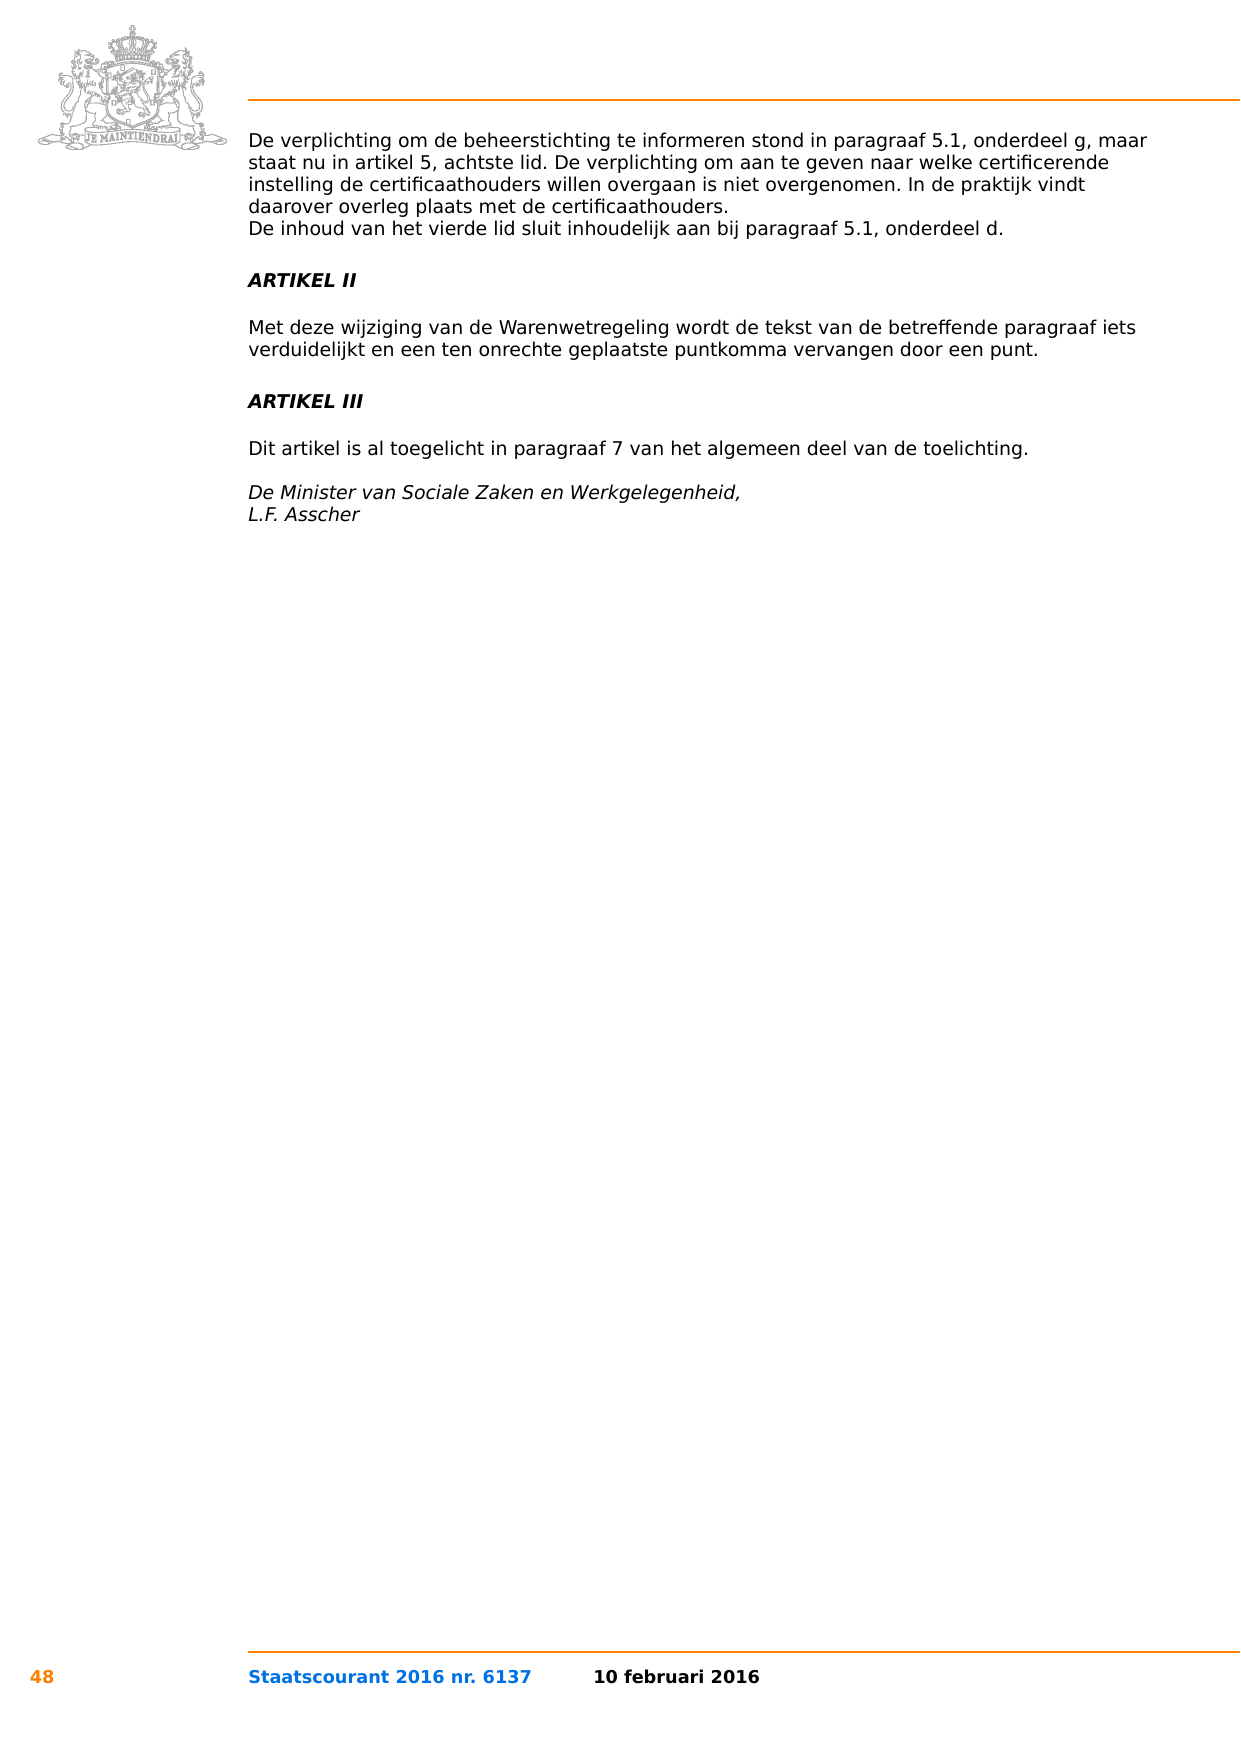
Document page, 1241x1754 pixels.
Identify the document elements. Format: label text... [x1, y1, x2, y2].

text De inhoud van het vierde lid sluit inhoudelijk aan bij paragraaf 5.1, onderdeel d. [248, 218, 1163, 240]
picture [38, 25, 227, 150]
text De Minister van Sociale Zaken en Werkgelegenheid, L.F. Asscher [248, 482, 1163, 526]
text Dit artikel is al toegelicht in paragraaf 7 van het algemeen deel van de toelichting. [248, 438, 1163, 460]
subtitle ARTIKEL II [248, 270, 1163, 292]
text De verplichting om de beheerstichting te informeren stond in paragraaf 5.1, onderdeel g, maar staat nu in artikel 5, achtste lid. De verplichting om aan te geven naar welke certificerende instelling de certificaathouders willen overgaan is niet overgenomen. In de praktijk vindt daarover overleg plaats met de certificaathouders. [248, 130, 1163, 218]
text Met deze wijziging van de Warenwetregeling wordt de tekst van de betreffende paragraaf iets verduidelijkt en een ten onrechte geplaatste puntkomma vervangen door een punt. [248, 317, 1163, 361]
subtitle ARTIKEL III [248, 391, 1163, 413]
